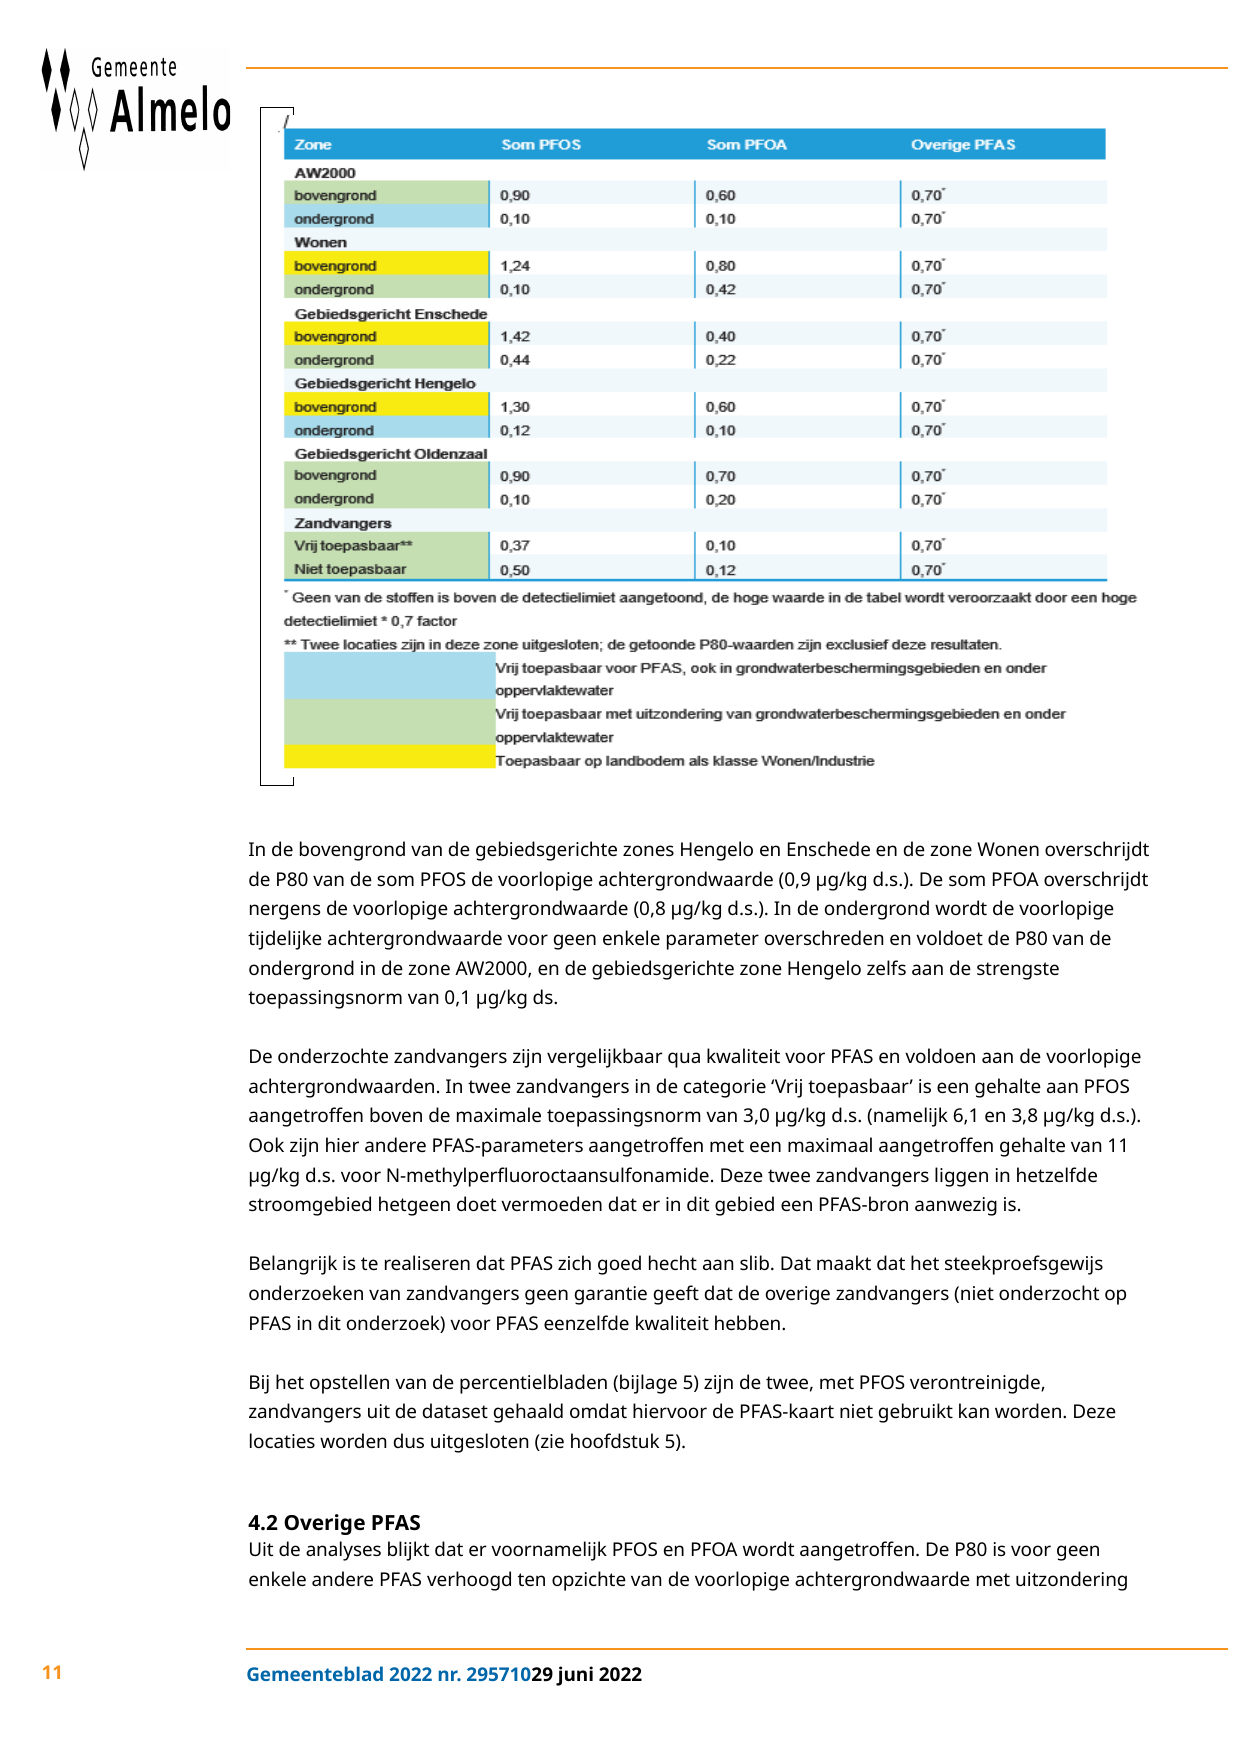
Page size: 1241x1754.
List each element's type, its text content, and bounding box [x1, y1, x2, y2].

text Bij het opstellen van de percentielbladen (bijlage 5) zijn de twee, met PFOS verontreinigde, zandvangers uit de dataset gehaald omdat hiervoor de PFAS-kaart niet gebruikt kan worden. Deze locaties worden dus uitgesloten (zie hoofdstuk 5). [248, 1369, 1152, 1454]
text Belangrijk is te realiseren dat PFAS zich goed hecht aan slib. Dat maakt dat het steekproefsgewijs onderzoeken van zandvangers geen garantie geeft dat de overige zandvangers (niet onderzocht op PFAS in dit onderzoek) voor PFAS eenzelfde kwaliteit hebben. [248, 1251, 1152, 1336]
text 4.2 Overige PFAS [248, 1508, 1152, 1537]
text De onderzochte zandvangers zijn vergelijkbaar qua kwaliteit voor PFAS en voldoen aan de voorlopige achtergrondwaarden. In twee zandvangers in de categorie ‘Vrij toepasbaar’ is een gehalte aan PFOS aangetroffen boven de maximale toepassingsnorm van 3,0 µg/kg d.s. (namelijk 6,1 en 3,8 µg/kg d.s.). Ook zijn hier andere PFAS-parameters aangetroffen met een maximaal aangetroffen gehalte van 11 µg/kg d.s. voor N-methylperfluoroctaansulfonamide. Deze twee zandvangers liggen in hetzelfde stroomgebied hetgeen doet vermoeden dat er in dit gebied een PFAS-bron aanwezig is. [248, 1043, 1152, 1217]
text In de bovengrond van de gebiedsgerichte zones Hengelo en Enschede en de zone Wonen overschrijdt de P80 van de som PFOS de voorlopige achtergrondwaarde (0,9 µg/kg d.s.). De som PFOA overschrijdt nergens de voorlopige achtergrondwaarde (0,8 µg/kg d.s.). In de ondergrond wordt de voorlopige tijdelijke achtergrondwaarde voor geen enkele parameter overschreden en voldoet de P80 van de ondergrond in de zone AW2000, en de gebiedsgerichte zone Hengelo zelfs aan de strengste toepassingsnorm van 0,1 µg/kg ds. [248, 836, 1152, 1010]
picture [41, 47, 231, 172]
text Uit de analyses blijkt dat er voornamelijk PFOS en PFOA wordt aangetroffen. De P80 is voor geen enkele andere PFAS verhoogd ten opzichte van de voorlopige achtergrondwaarde met uitzondering [248, 1537, 1152, 1592]
picture [268, 115, 1173, 777]
